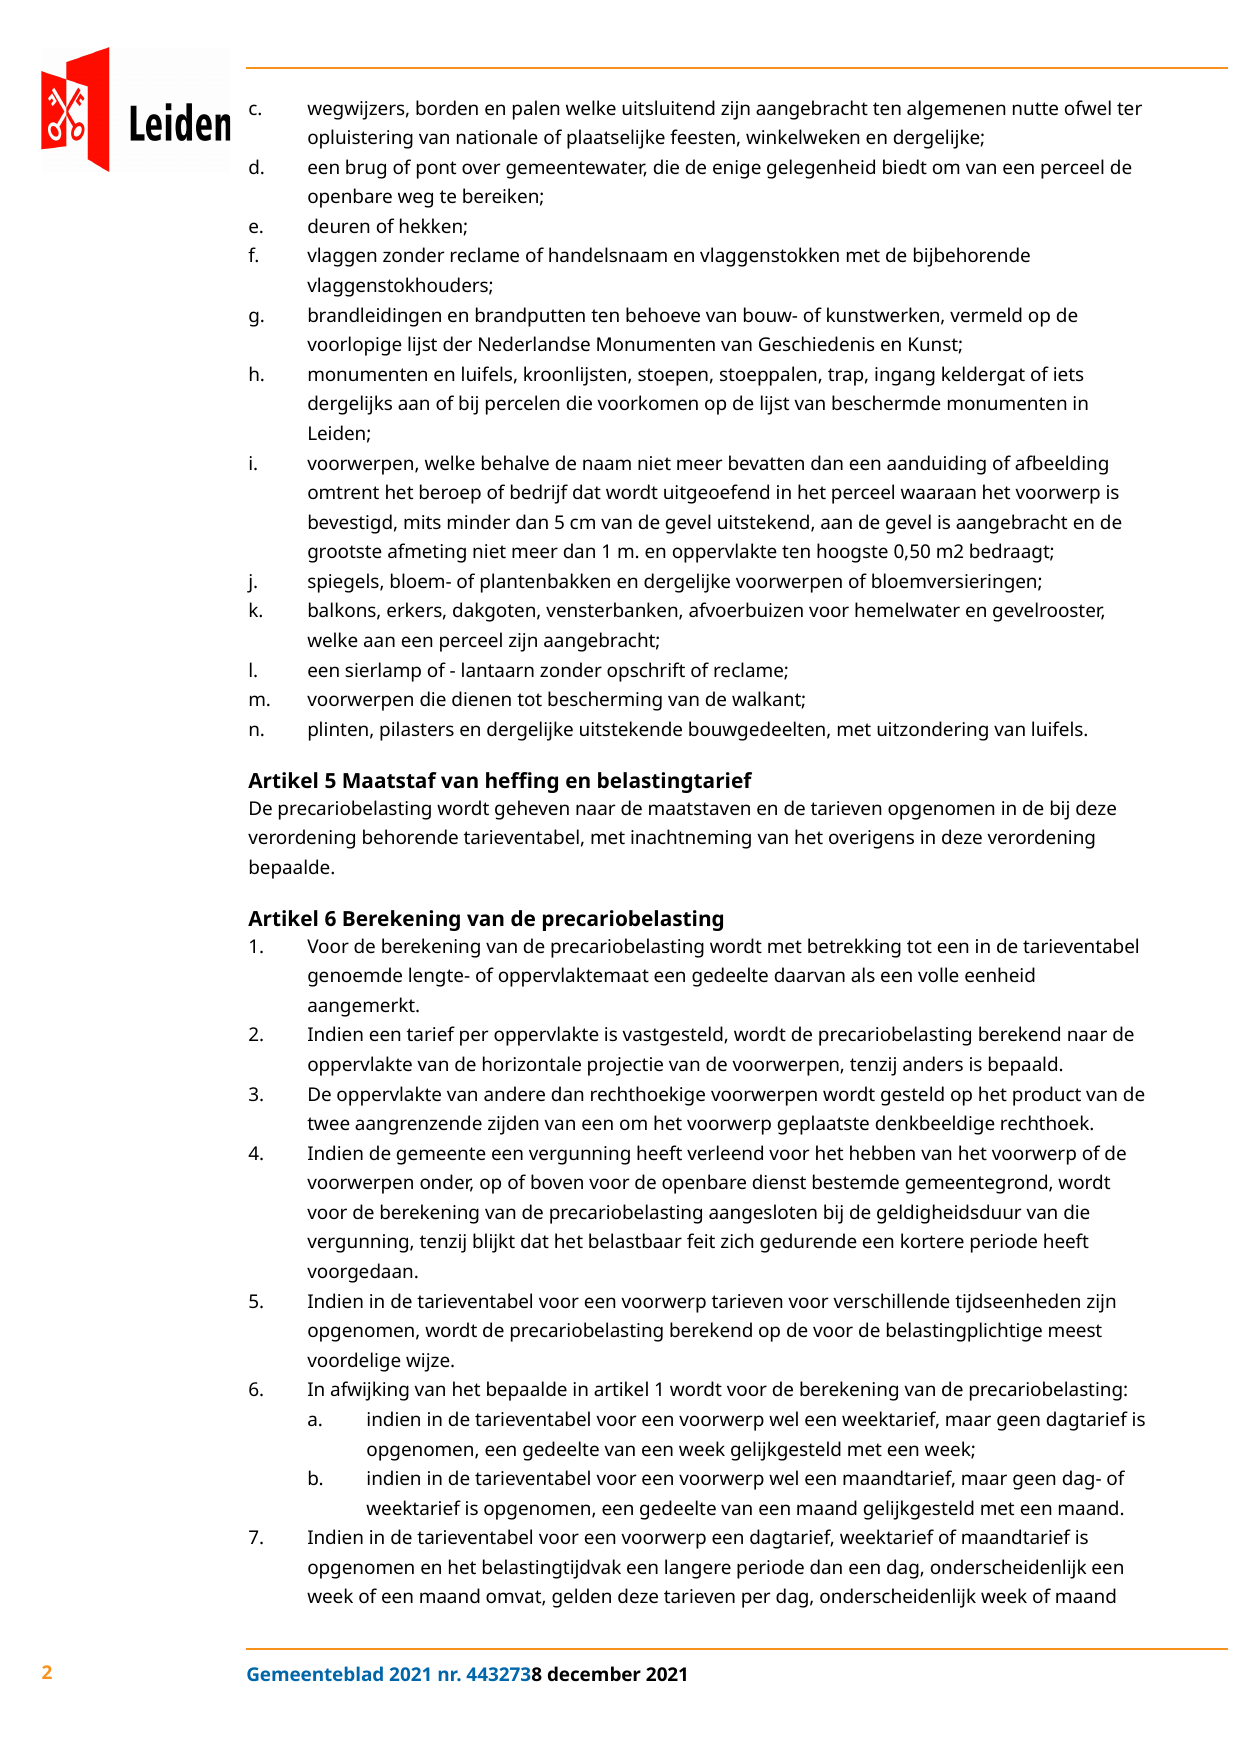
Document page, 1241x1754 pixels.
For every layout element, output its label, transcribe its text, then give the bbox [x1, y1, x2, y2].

list een sierlamp of - lantaarn zonder opschrift of reclame; [248, 657, 1152, 683]
list voorwerpen die dienen tot bescherming van de walkant; [248, 686, 1152, 712]
text De precariobelasting wordt geheven naar de maatstaven en de tarieven opgenomen in de bij deze verordening behorende tarieventabel, met inachtneming van het overigens in deze verordening bepaalde. [248, 795, 1152, 880]
list voorwerpen, welke behalve de naam niet meer bevatten dan een aanduiding of afbeelding omtrent het beroep of bedrijf dat wordt uitgeoefend in het perceel waaraan het voorwerp is bevestigd, mits minder dan 5 cm van de gevel uitstekend, aan de gevel is aangebracht en de grootste afmeting niet meer dan 1 m. en oppervlakte ten hoogste 0,50 m2 bedraagt; [248, 450, 1152, 564]
list balkons, erkers, dakgoten, vensterbanken, afvoerbuizen voor hemelwater en gevelrooster, welke aan een perceel zijn aangebracht; [248, 598, 1152, 653]
list Indien in de tarieventabel voor een voorwerp tarieven voor verschillende tijdseenheden zijn opgenomen, wordt de precariobelasting berekend op de voor de belastingplichtige meest voordelige wijze. [248, 1288, 1152, 1373]
list spiegels, bloem- of plantenbakken en dergelijke voorwerpen of bloemversieringen; [248, 568, 1152, 594]
list deuren of hekken; [248, 213, 1152, 239]
list vlaggen zonder reclame of handelsnaam en vlaggenstokken met de bijbehorende vlaggenstokhouders; [248, 243, 1152, 298]
list wegwijzers, borden en palen welke uitsluitend zijn aangebracht ten algemenen nutte ofwel ter opluistering van nationale of plaatselijke feesten, winkelweken en dergelijke; [248, 95, 1152, 150]
list indien in de tarieventabel voor een voorwerp wel een weektarief, maar geen dagtarief is opgenomen, een gedeelte van een week gelijkgesteld met een week; [307, 1406, 1152, 1462]
list In afwijking van het bepaalde in artikel 1 wordt voor de berekening van de precariobelasting: [248, 1377, 1152, 1402]
list Indien een tarief per oppervlakte is vastgesteld, wordt de precariobelasting berekend naar de oppervlakte van de horizontale projectie van de voorwerpen, tenzij anders is bepaald. [248, 1022, 1152, 1077]
list Indien de gemeente een vergunning heeft verleend voor het hebben van het voorwerp of de voorwerpen onder, op of boven voor de openbare dienst bestemde gemeentegrond, wordt voor de berekening van de precariobelasting aangesloten bij de geldigheidsduur van die vergunning, tenzij blijkt dat het belastbaar feit zich gedurende een kortere periode heeft voorgedaan. [248, 1140, 1152, 1284]
text Artikel 6 Berekening van de precariobelasting [248, 904, 1152, 933]
text Artikel 5 Maatstaf van heffing en belastingtarief [248, 766, 1152, 795]
list monumenten en luifels, kroonlijsten, stoepen, stoeppalen, trap, ingang keldergat of iets dergelijks aan of bij percelen die voorkomen op de lijst van beschermde monumenten in Leiden; [248, 361, 1152, 446]
list plinten, pilasters en dergelijke uitstekende bouwgedeelten, met uitzondering van luifels. [248, 716, 1152, 742]
picture [41, 47, 231, 172]
list brandleidingen en brandputten ten behoeve van bouw- of kunstwerken, vermeld op de voorlopige lijst der Nederlandse Monumenten van Geschiedenis en Kunst; [248, 302, 1152, 357]
list De oppervlakte van andere dan rechthoekige voorwerpen wordt gesteld op het product van de twee aangrenzende zijden van een om het voorwerp geplaatste denkbeeldige rechthoek. [248, 1081, 1152, 1136]
list een brug of pont over gemeentewater, die de enige gelegenheid biedt om van een perceel de openbare weg te bereiken; [248, 154, 1152, 209]
list Indien in de tarieventabel voor een voorwerp een dagtarief, weektarief of maandtarief is opgenomen en het belastingtijdvak een langere periode dan een dag, onderscheidenlijk een week of een maand omvat, gelden deze tarieven per dag, onderscheidenlijk week of maand [248, 1524, 1152, 1609]
list indien in de tarieventabel voor een voorwerp wel een maandtarief, maar geen dag- of weektarief is opgenomen, een gedeelte van een maand gelijkgesteld met een maand. [307, 1465, 1152, 1521]
list Voor de berekening van de precariobelasting wordt met betrekking tot een in de tarieventabel genoemde lengte- of oppervlaktemaat een gedeelte daarvan als een volle eenheid aangemerkt. [248, 933, 1152, 1018]
